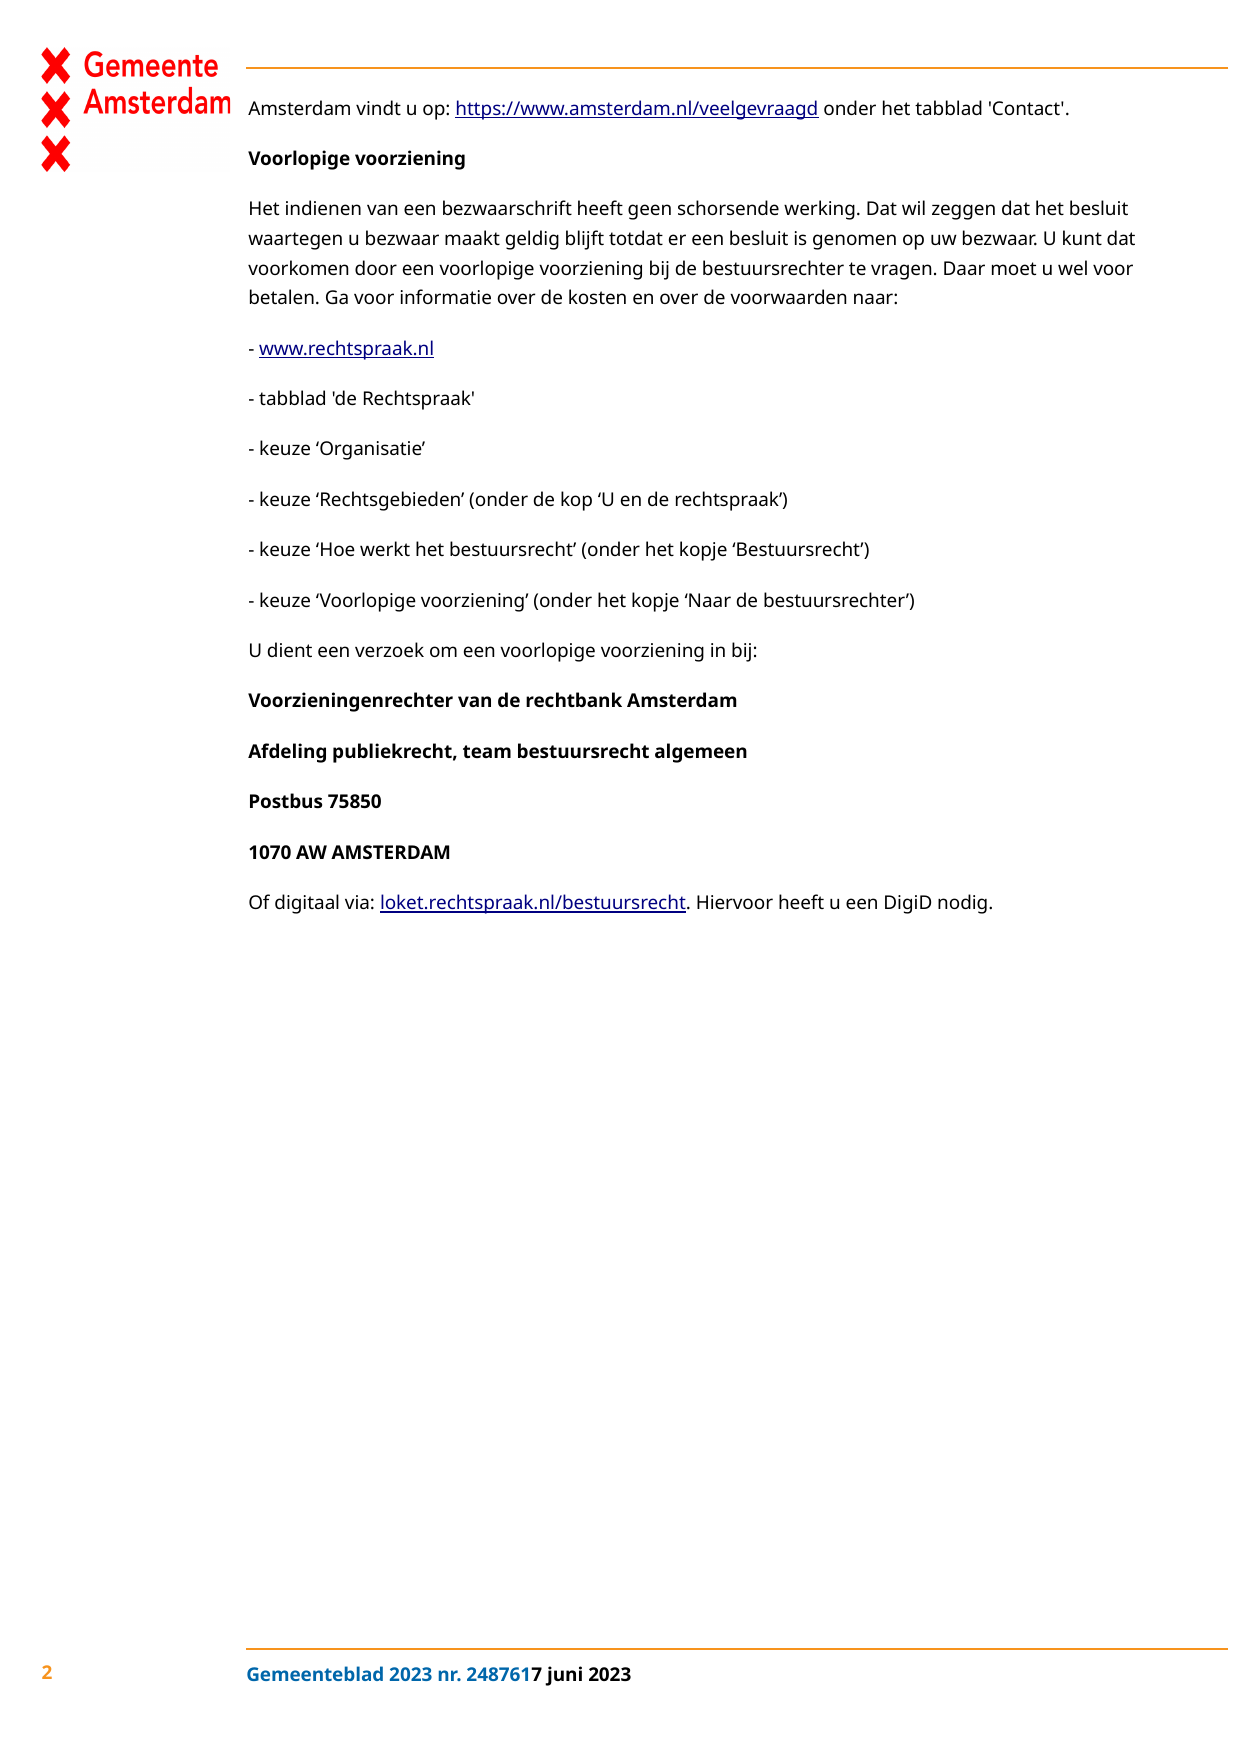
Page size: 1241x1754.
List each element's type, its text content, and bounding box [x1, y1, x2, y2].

text - www.rechtspraak.nl [248, 335, 1152, 361]
text U dient een verzoek om een voorlopige voorziening in bij: [248, 637, 1152, 663]
text Afdeling publiekrecht, team bestuursrecht algemeen [248, 738, 1152, 764]
text - keuze ‘Organisatie’ [248, 436, 1152, 461]
text - tabblad 'de Rechtspraak' [248, 385, 1152, 411]
text 1070 AW AMSTERDAM [248, 839, 1152, 865]
text - keuze ‘Voorlopige voorziening’ (onder het kopje ‘Naar de bestuursrechter’) [248, 587, 1152, 613]
picture [41, 47, 231, 172]
text Voorlopige voorziening [248, 145, 1152, 171]
text Amsterdam vindt u op: https://www.amsterdam.nl/veelgevraagd onder het tabblad 'Contact'. [248, 95, 1152, 121]
text - keuze ‘Hoe werkt het bestuursrecht’ (onder het kopje ‘Bestuursrecht’) [248, 536, 1152, 562]
text Of digitaal via: loket.rechtspraak.nl/bestuursrecht. Hiervoor heeft u een DigiD nodig. [248, 889, 1152, 915]
text Postbus 75850 [248, 788, 1152, 814]
text - keuze ‘Rechtsgebieden’ (onder de kop ‘U en de rechtspraak’) [248, 486, 1152, 512]
text Voorzieningenrechter van de rechtbank Amsterdam [248, 688, 1152, 713]
text Het indienen van een bezwaarschrift heeft geen schorsende werking. Dat wil zeggen dat het besluit waartegen u bezwaar maakt geldig blijft totdat er een besluit is genomen op uw bezwaar. U kunt dat voorkomen door een voorlopige voorziening bij de bestuursrechter te vragen. Daar moet u wel voor betalen. Ga voor informatie over de kosten en over de voorwaarden naar: [248, 196, 1152, 310]
